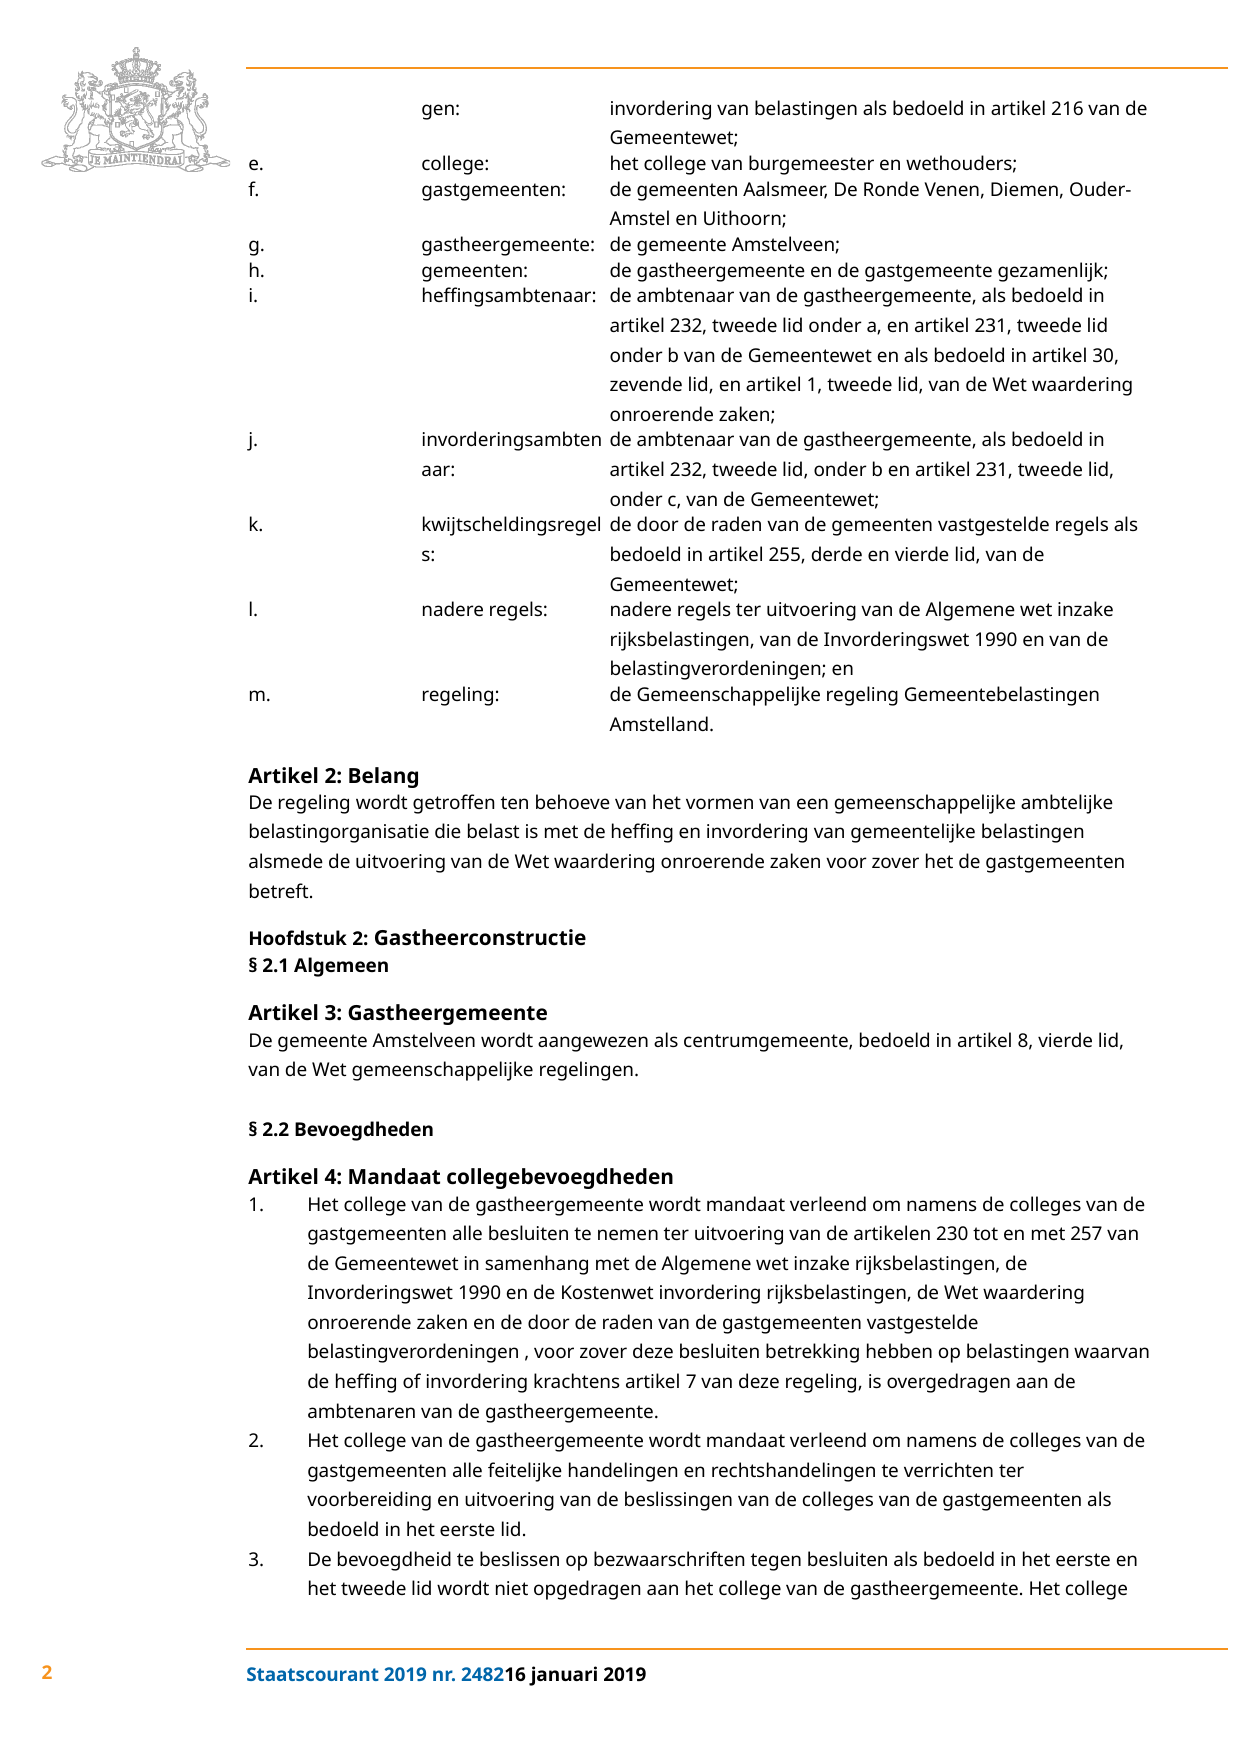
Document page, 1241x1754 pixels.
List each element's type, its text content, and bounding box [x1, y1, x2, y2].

table_cell regeling: [421, 681, 609, 737]
table_cell gastheergemeente: [421, 231, 609, 257]
list De bevoegdheid te beslissen op bezwaarschriften tegen besluiten als bedoeld in het eerste en het tweede lid wordt niet opgedragen aan het college van de gastheergemeente. Het college [248, 1546, 1152, 1601]
table_cell h. [248, 257, 421, 283]
table_cell de door de raden van de gemeenten vastgestelde regels als bedoeld in artikel 255, derde en vierde lid, van de Gemeentewet; [609, 512, 1152, 596]
text Artikel 3: Gastheergemeente [248, 998, 1152, 1027]
table_cell g. [248, 231, 421, 257]
table_cell nadere regels ter uitvoering van de Algemene wet inzake rijksbelastingen, van de Invorderingswet 1990 en van de belastingverordeningen; en [609, 596, 1152, 681]
list Het college van de gastheergemeente wordt mandaat verleend om namens de colleges van de gastgemeenten alle feitelijke handelingen en rechtshandelingen te verrichten ter voorbereiding en uitvoering van de beslissingen van de colleges van de gastgemeenten als bedoeld in het eerste lid. [248, 1427, 1152, 1542]
table_cell gen: [421, 95, 609, 150]
table_cell j. [248, 427, 421, 512]
table_cell l. [248, 596, 421, 681]
table_cell i. [248, 283, 421, 427]
picture [41, 47, 231, 172]
table_cell [248, 95, 421, 150]
table_cell de Gemeenschappelijke regeling Gemeentebelastingen Amstelland. [609, 681, 1152, 737]
table_cell college: [421, 150, 609, 176]
text Artikel 2: Belang [248, 761, 1152, 789]
table_cell invordering van belastingen als bedoeld in artikel 216 van de Gemeentewet; [609, 95, 1152, 150]
table_cell kwijtscheldingsregels: [421, 512, 609, 596]
table_cell e. [248, 150, 421, 176]
text De gemeente Amstelveen wordt aangewezen als centrumgemeente, bedoeld in artikel 8, vierde lid, van de Wet gemeenschappelijke regelingen. [248, 1027, 1152, 1082]
table_cell de ambtenaar van de gastheergemeente, als bedoeld in artikel 232, tweede lid, onder b en artikel 231, tweede lid, onder c, van de Gemeentewet; [609, 427, 1152, 512]
table_cell de gastheergemeente en de gastgemeente gezamenlijk; [609, 257, 1152, 283]
table_cell de gemeente Amstelveen; [609, 231, 1152, 257]
text De regeling wordt getroffen ten behoeve van het vormen van een gemeenschappelijke ambtelijke belastingorganisatie die belast is met de heffing en invordering van gemeentelijke belastingen alsmede de uitvoering van de Wet waardering onroerende zaken voor zover het de gastgemeenten betreft. [248, 789, 1152, 904]
table_cell invorderingsambtenaar: [421, 427, 609, 512]
text § 2.1 Algemeen [248, 952, 1152, 978]
table_cell k. [248, 512, 421, 596]
table_cell gastgemeenten: [421, 176, 609, 231]
table_cell de gemeenten Aalsmeer, De Ronde Venen, Diemen, Ouder-Amstel en Uithoorn; [609, 176, 1152, 231]
table_cell het college van burgemeester en wethouders; [609, 150, 1152, 176]
text § 2.2 Bevoegdheden [248, 1116, 1152, 1141]
table_cell m. [248, 681, 421, 737]
text Hoofdstuk 2: Gastheerconstructie [248, 923, 1152, 952]
list Het college van de gastheergemeente wordt mandaat verleend om namens de colleges van de gastgemeenten alle besluiten te nemen ter uitvoering van de artikelen 230 tot en met 257 van de Gemeentewet in samenhang met de Algemene wet inzake rijksbelastingen, de Invorderingswet 1990 en de Kostenwet invordering rijksbelastingen, de Wet waardering onroerende zaken en de door de raden van de gastgemeenten vastgestelde belastingverordeningen , voor zover deze besluiten betrekking hebben op belastingen waarvan de heffing of invordering krachtens artikel 7 van deze regeling, is overgedragen aan de ambtenaren van de gastheergemeente. [248, 1191, 1152, 1423]
table_cell nadere regels: [421, 596, 609, 681]
table_cell gemeenten: [421, 257, 609, 283]
table_cell heffingsambtenaar: [421, 283, 609, 427]
table_cell de ambtenaar van de gastheergemeente, als bedoeld in artikel 232, tweede lid onder a, en artikel 231, tweede lid onder b van de Gemeentewet en als bedoeld in artikel 30, zevende lid, en artikel 1, tweede lid, van de Wet waardering onroerende zaken; [609, 283, 1152, 427]
table_cell f. [248, 176, 421, 231]
text Artikel 4: Mandaat collegebevoegdheden [248, 1162, 1152, 1191]
